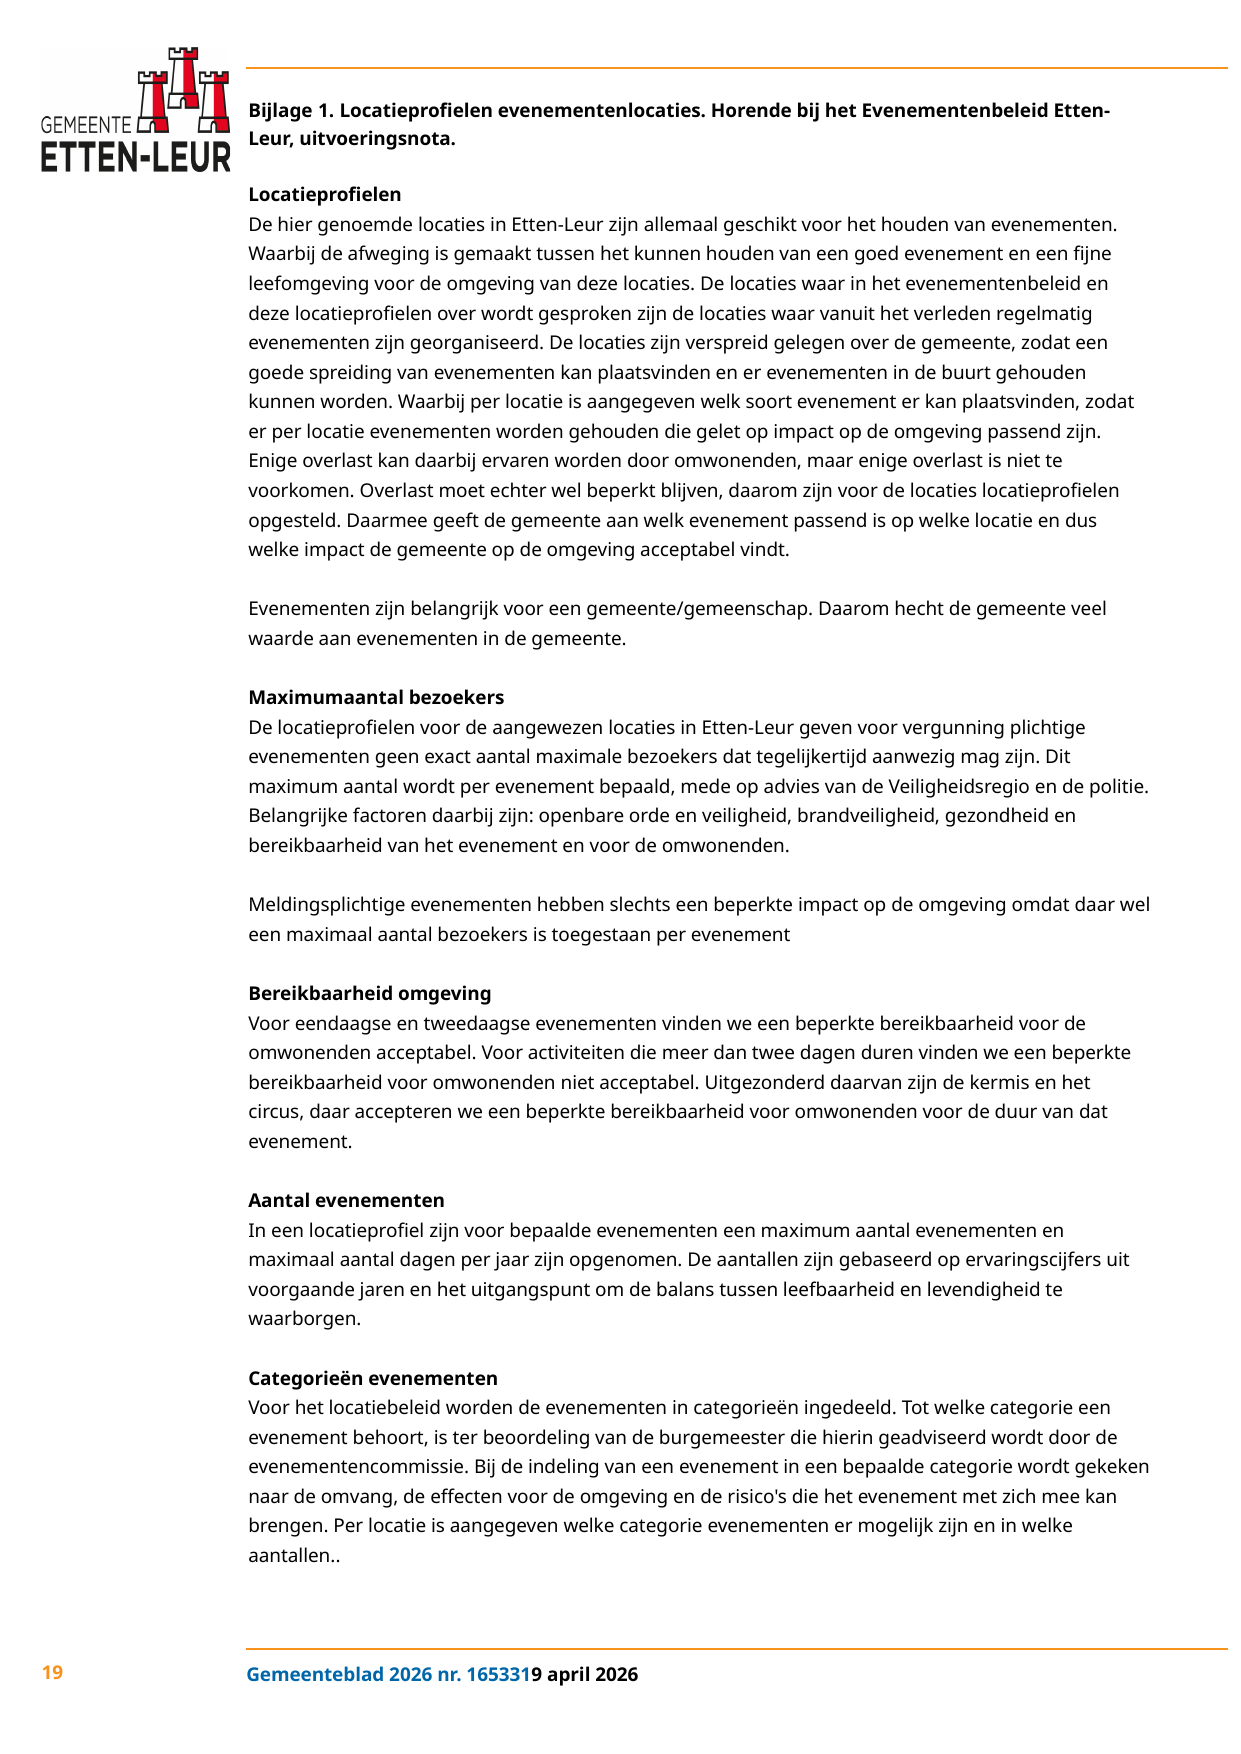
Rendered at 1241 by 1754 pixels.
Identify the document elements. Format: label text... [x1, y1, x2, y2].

text Bereikbaarheid omgeving [248, 980, 1152, 1006]
text De hier genoemde locaties in Etten-Leur zijn allemaal geschikt voor het houden van evenementen. Waarbij de afweging is gemaakt tussen het kunnen houden van een goed evenement en een fijne leefomgeving voor de omgeving van deze locaties. De locaties waar in het evenementenbeleid en deze locatieprofielen over wordt gesproken zijn de locaties waar vanuit het verleden regelmatig evenementen zijn georganiseerd. De locaties zijn verspreid gelegen over de gemeente, zodat een goede spreiding van evenementen kan plaatsvinden en er evenementen in de buurt gehouden kunnen worden. Waarbij per locatie is aangegeven welk soort evenement er kan plaatsvinden, zodat er per locatie evenementen worden gehouden die gelet op impact op de omgeving passend zijn. Enige overlast kan daarbij ervaren worden door omwonenden, maar enige overlast is niet te voorkomen. Overlast moet echter wel beperkt blijven, daarom zijn voor de locaties locatieprofielen opgesteld. Daarmee geeft de gemeente aan welk evenement passend is op welke locatie en dus welke impact de gemeente op de omgeving acceptabel vindt. [248, 211, 1152, 562]
text Voor het locatiebeleid worden de evenementen in categorieën ingedeeld. Tot welke categorie een evenement behoort, is ter beoordeling van de burgemeester die hierin geadviseerd wordt door de evenementencommissie. Bij de indeling van een evenement in een bepaalde categorie wordt gekeken naar de omvang, de effecten voor de omgeving en de risico's die het evenement met zich mee kan brengen. Per locatie is aangegeven welke categorie evenementen er mogelijk zijn en in welke aantallen.. [248, 1394, 1152, 1568]
text Bijlage 1. Locatieprofielen evenementenlocaties. Horende bij het Evenementenbeleid Etten-Leur, uitvoeringsnota. [248, 95, 1152, 152]
text Evenementen zijn belangrijk voor een gemeente/gemeenschap. Daarom hecht de gemeente veel waarde aan evenementen in de gemeente. [248, 596, 1152, 651]
text Aantal evenementen [248, 1187, 1152, 1213]
text Locatieprofielen [248, 181, 1152, 207]
text Meldingsplichtige evenementen hebben slechts een beperkte impact op de omgeving omdat daar wel een maximaal aantal bezoekers is toegestaan per evenement [248, 891, 1152, 947]
picture [41, 47, 231, 172]
text Voor eendaagse en tweedaagse evenementen vinden we een beperkte bereikbaarheid voor de omwonenden acceptabel. Voor activiteiten die meer dan twee dagen duren vinden we een beperkte bereikbaarheid voor omwonenden niet acceptabel. Uitgezonderd daarvan zijn de kermis en het circus, daar accepteren we een beperkte bereikbaarheid voor omwonenden voor de duur van dat evenement. [248, 1010, 1152, 1154]
text Maximumaantal bezoekers [248, 684, 1152, 710]
text Categorieën evenementen [248, 1365, 1152, 1390]
text De locatieprofielen voor de aangewezen locaties in Etten-Leur geven voor vergunning plichtige evenementen geen exact aantal maximale bezoekers dat tegelijkertijd aanwezig mag zijn. Dit maximum aantal wordt per evenement bepaald, mede op advies van de Veiligheidsregio en de politie. Belangrijke factoren daarbij zijn: openbare orde en veiligheid, brandveiligheid, gezondheid en bereikbaarheid van het evenement en voor de omwonenden. [248, 714, 1152, 858]
text In een locatieprofiel zijn voor bepaalde evenementen een maximum aantal evenementen en maximaal aantal dagen per jaar zijn opgenomen. De aantallen zijn gebaseerd op ervaringscijfers uit voorgaande jaren en het uitgangspunt om de balans tussen leefbaarheid en levendigheid te waarborgen. [248, 1217, 1152, 1331]
